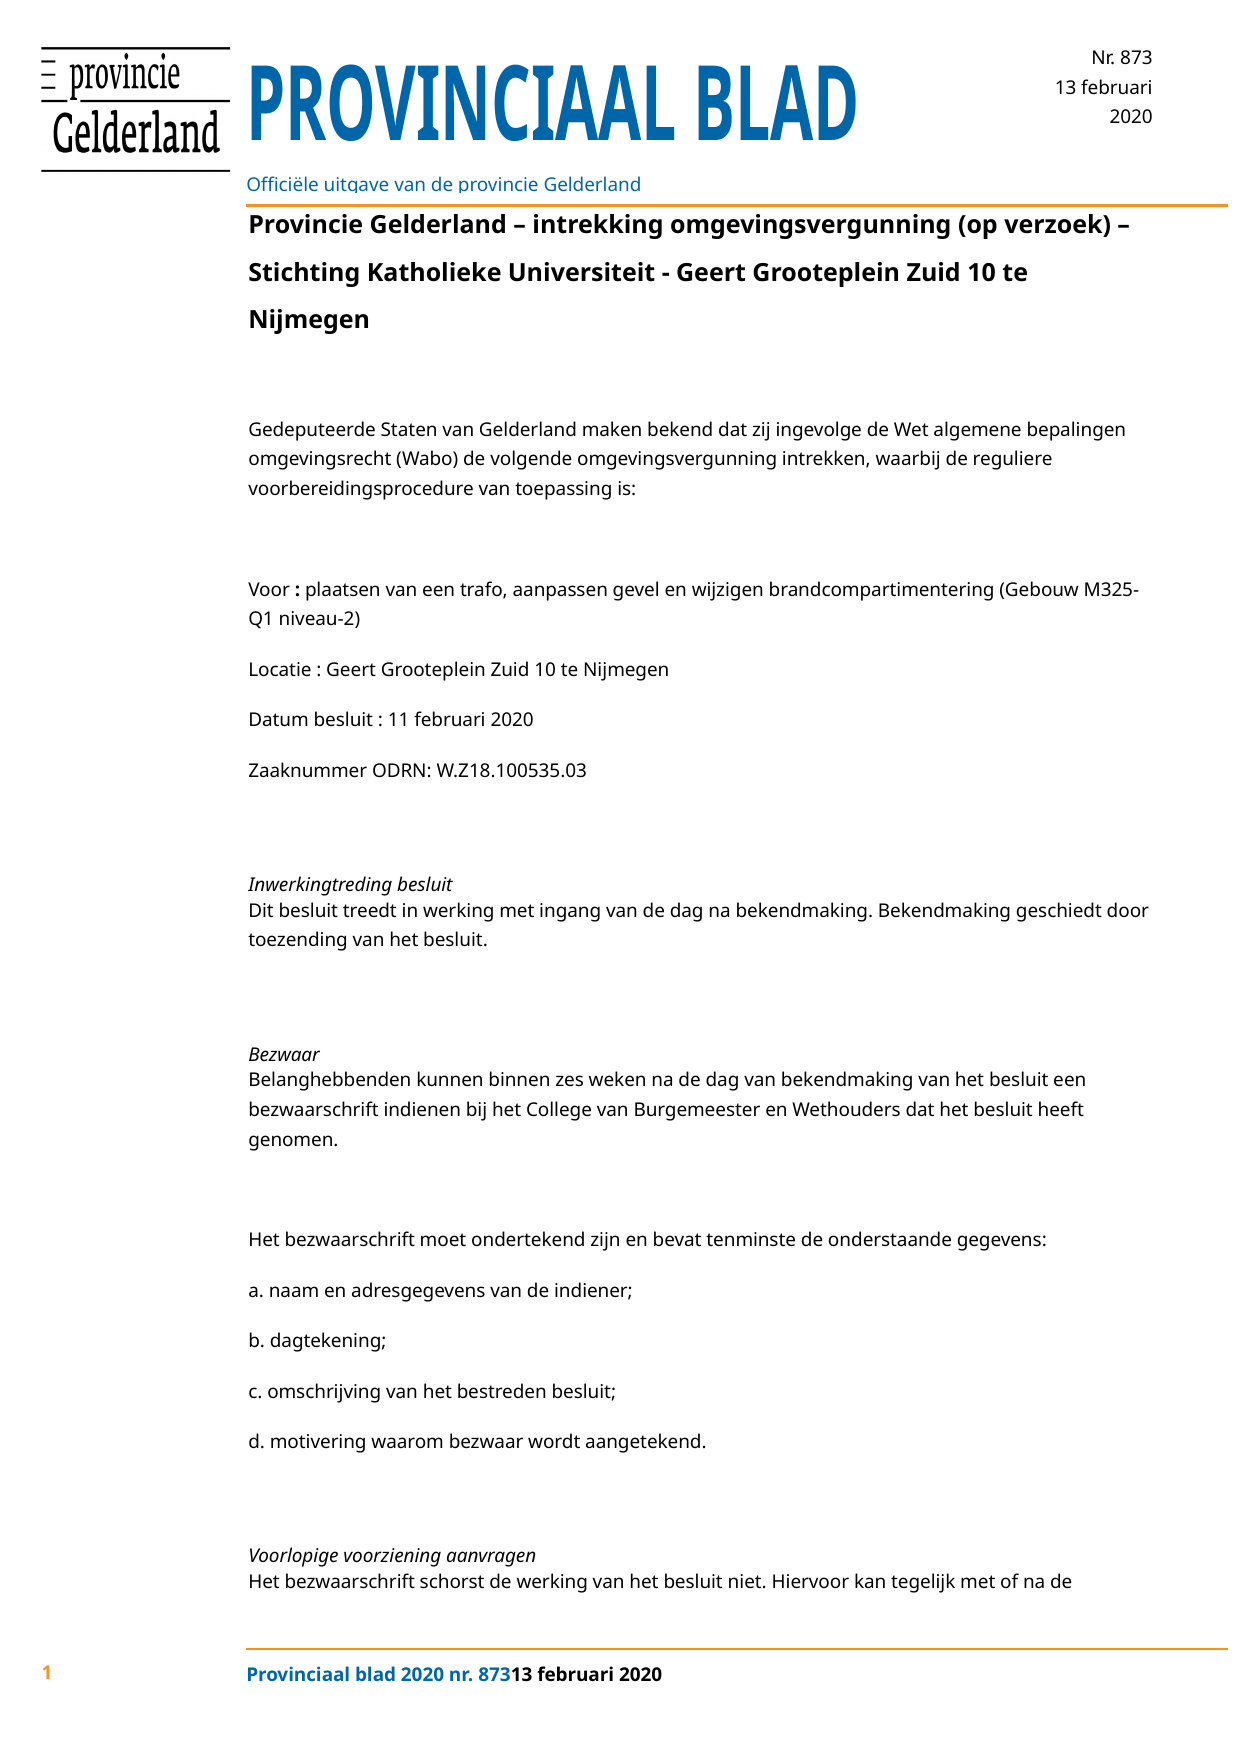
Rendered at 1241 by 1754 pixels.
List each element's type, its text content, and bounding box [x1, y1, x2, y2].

text Voorlopige voorziening aanvragen [248, 1543, 1152, 1568]
text Voor : plaatsen van een trafo, aanpassen gevel en wijzigen brandcompartimentering (Gebouw M325- Q1 niveau-2) [248, 576, 1152, 631]
text b. dagtekening; [248, 1327, 1152, 1353]
text Inwerkingtreding besluit [248, 871, 1152, 897]
text a. naam en adresgegevens van de indiener; [248, 1277, 1152, 1303]
text Belanghebbenden kunnen binnen zes weken na de dag van bekendmaking van het besluit een bezwaarschrift indienen bij het College van Burgemeester en Wethouders dat het besluit heeft genomen. [248, 1067, 1152, 1151]
text Zaaknummer ODRN: W.Z18.100535.03 [248, 757, 1152, 782]
text Gedeputeerde Staten van Gelderland maken bekend dat zij ingevolge de Wet algemene bepalingen omgevingsrecht (Wabo) de volgende omgevingsvergunning intrekken, waarbij de reguliere voorbereidingsprocedure van toepassing is: [248, 416, 1152, 501]
text Provincie Gelderland – intrekking omgevingsvergunning (op verzoek) – Stichting Katholieke Universiteit - Geert Grooteplein Zuid 10 te Nijmegen [248, 207, 1152, 336]
text Datum besluit : 11 februari 2020 [248, 706, 1152, 732]
picture [41, 47, 231, 172]
text d. motivering waarom bezwaar wordt aangetekend. [248, 1428, 1152, 1454]
text Het bezwaarschrift schorst de werking van het besluit niet. Hiervoor kan tegelijk met of na de [248, 1568, 1152, 1594]
text Bezwaar [248, 1041, 1152, 1067]
text Locatie : Geert Grooteplein Zuid 10 te Nijmegen [248, 656, 1152, 682]
text Dit besluit treedt in werking met ingang van de dag na bekendmaking. Bekendmaking geschiedt door toezending van het besluit. [248, 897, 1152, 952]
text Het bezwaarschrift moet ondertekend zijn en bevat tenminste de onderstaande gegevens: [248, 1227, 1152, 1252]
text c. omschrijving van het bestreden besluit; [248, 1378, 1152, 1403]
